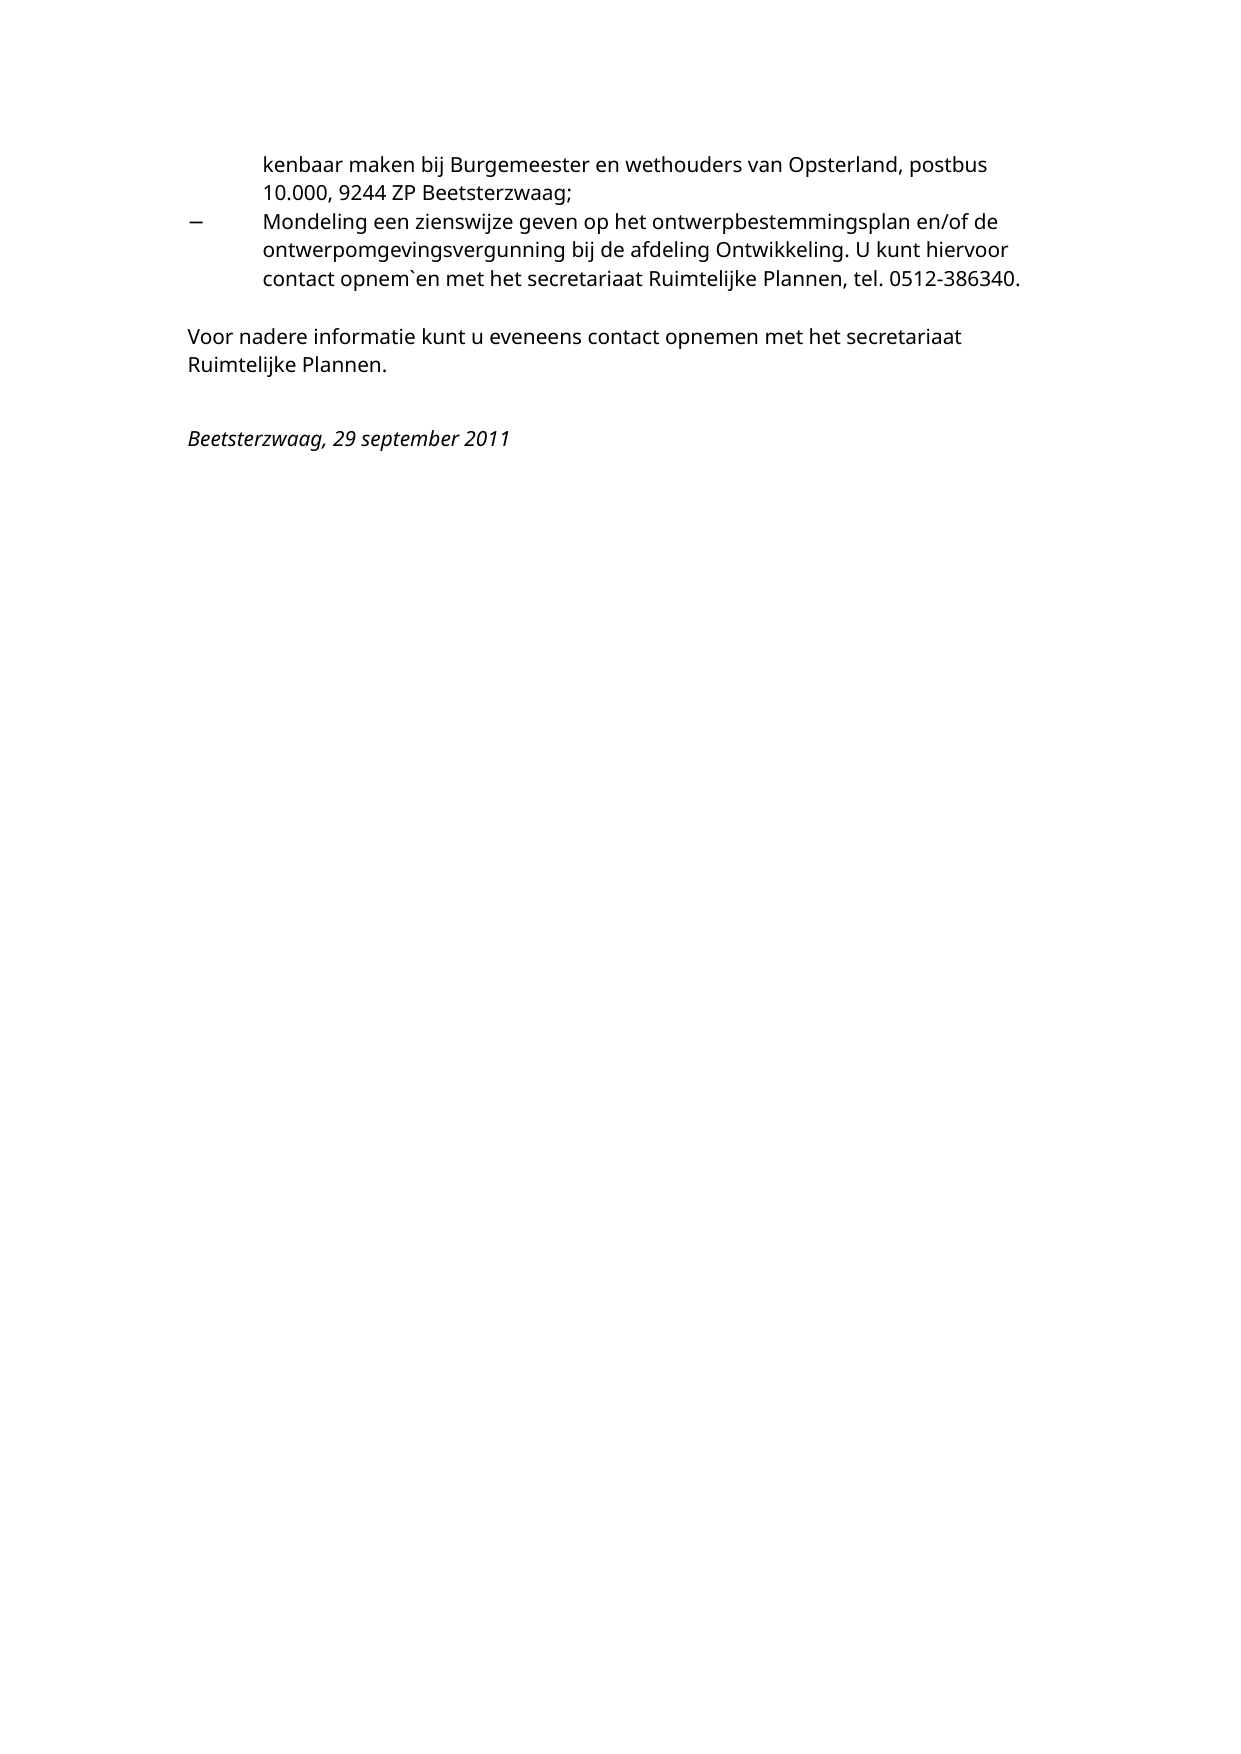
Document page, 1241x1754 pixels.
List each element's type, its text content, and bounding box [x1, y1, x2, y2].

text Beetsterzwaag, 29 september 2011 [187, 424, 1053, 452]
list Mondeling een zienswijze geven op het ontwerpbestemmingsplan en/of de ontwerpomgevingsvergunning bij de afdeling Ontwikkeling. U kunt hiervoor contact opnem`en met het secretariaat Ruimtelijke Plannen, tel. 0512-386340. [187, 207, 1053, 292]
text Voor nadere informatie kunt u eveneens contact opnemen met het secretariaat Ruimtelijke Plannen. [187, 322, 1053, 379]
list kenbaar maken bij Burgemeester en wethouders van Opsterland, postbus 10.000, 9244 ZP Beetsterzwaag; [187, 150, 1053, 207]
